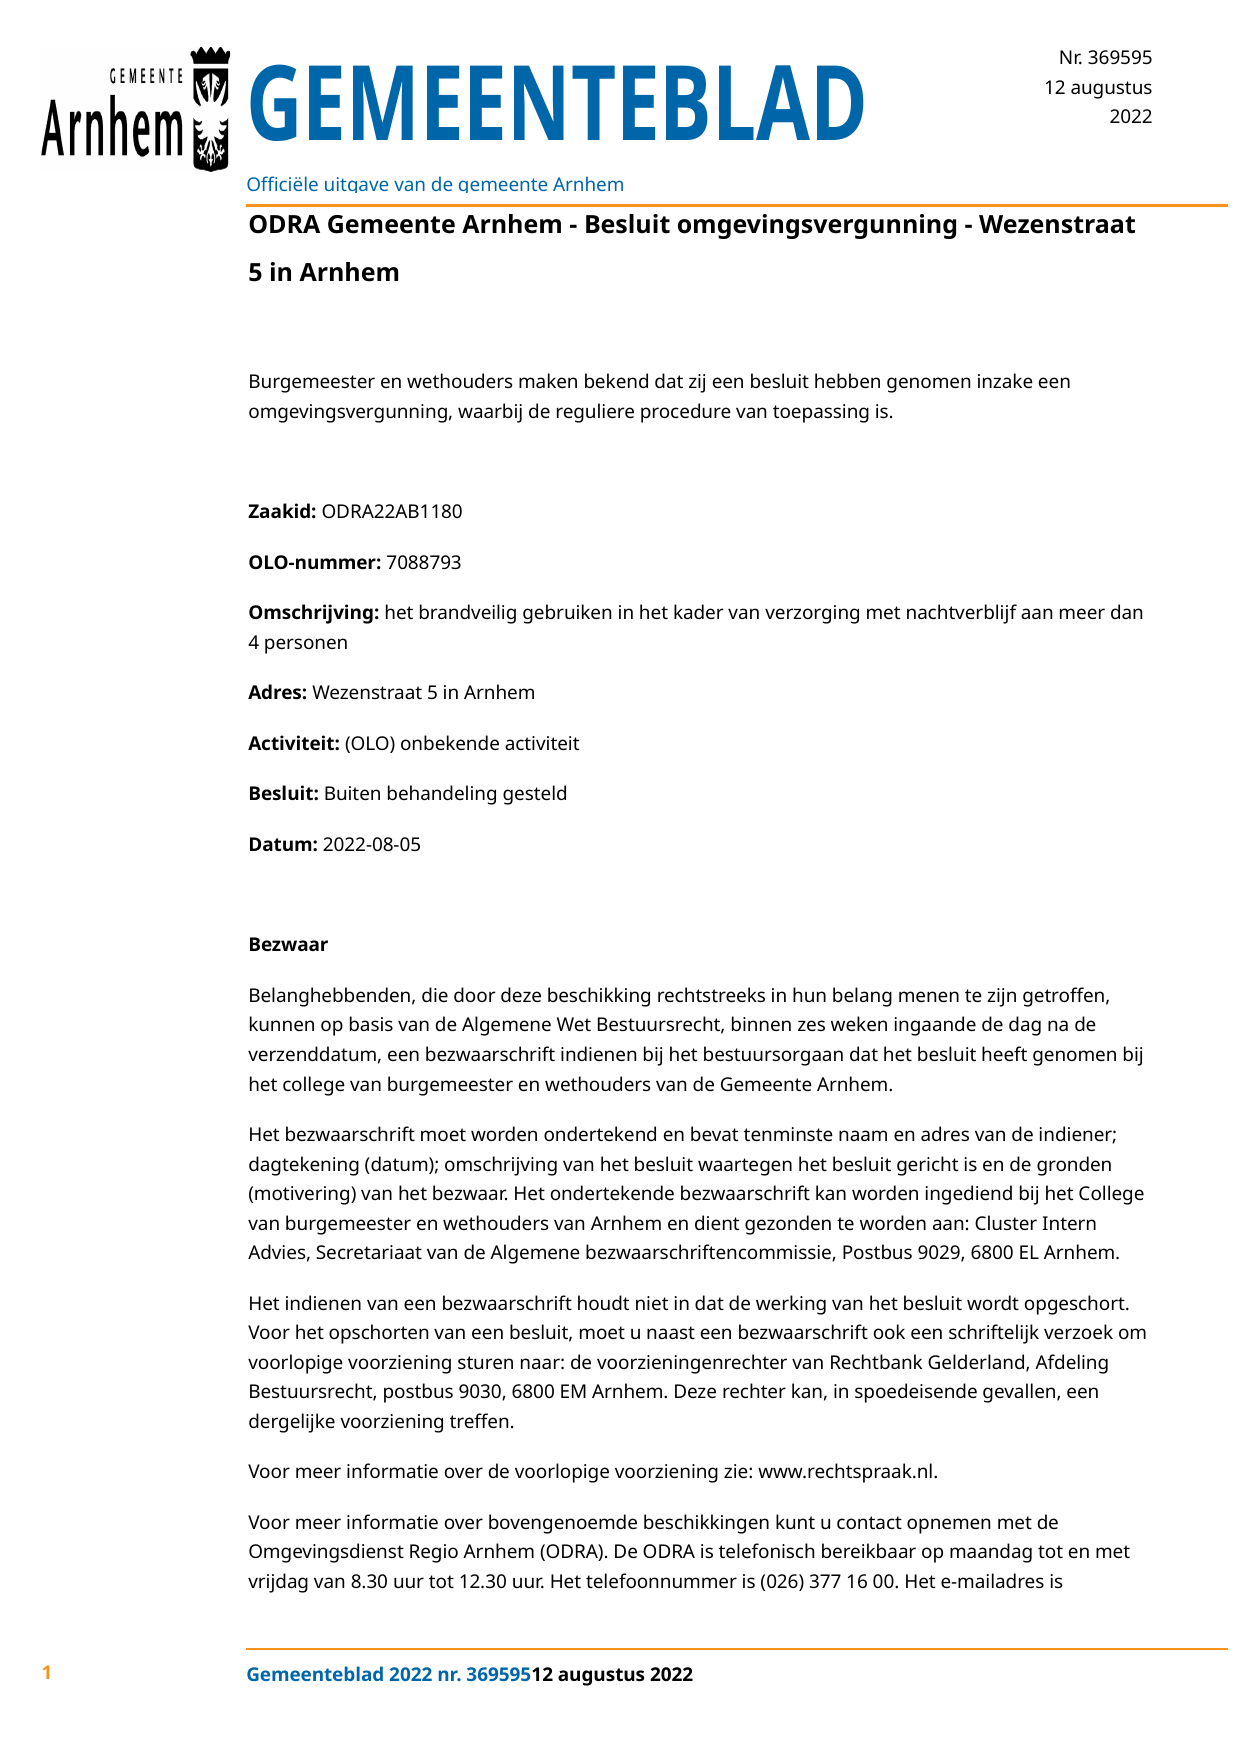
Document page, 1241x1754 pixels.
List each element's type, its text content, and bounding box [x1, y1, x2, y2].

text Burgemeester en wethouders maken bekend dat zij een besluit hebben genomen inzake een omgevingsvergunning, waarbij de reguliere procedure van toepassing is. [248, 368, 1152, 424]
text Het bezwaarschrift moet worden ondertekend en bevat tenminste naam en adres van de indiener; dagtekening (datum); omschrijving van het besluit waartegen het besluit gericht is en de gronden (motivering) van het bezwaar. Het ondertekende bezwaarschrift kan worden ingediend bij het College van burgemeester en wethouders van Arnhem en dient gezonden te worden aan: Cluster Intern Advies, Secretariaat van de Algemene bezwaarschriftencommissie, Postbus 9029, 6800 EL Arnhem. [248, 1121, 1152, 1265]
text Voor meer informatie over bovengenoemde beschikkingen kunt u contact opnemen met de Omgevingsdienst Regio Arnhem (ODRA). De ODRA is telefonisch bereikbaar op maandag tot en met vrijdag van 8.30 uur tot 12.30 uur. Het telefoonnummer is (026) 377 16 00. Het e-mailadres is [248, 1509, 1152, 1594]
text Het indienen van een bezwaarschrift houdt niet in dat de werking van het besluit wordt opgeschort. Voor het opschorten van een besluit, moet u naast een bezwaarschrift ook een schriftelijk verzoek om voorlopige voorziening sturen naar: de voorzieningenrechter van Rechtbank Gelderland, Afdeling Bestuursrecht, postbus 9030, 6800 EM Arnhem. Deze rechter kan, in spoedeisende gevallen, een dergelijke voorziening treffen. [248, 1290, 1152, 1434]
text Belanghebbenden, die door deze beschikking rechtstreeks in hun belang menen te zijn getroffen, kunnen op basis van de Algemene Wet Bestuursrecht, binnen zes weken ingaande de dag na de verzenddatum, een bezwaarschrift indienen bij het bestuursorgaan dat het besluit heeft genomen bij het college van burgemeester en wethouders van de Gemeente Arnhem. [248, 982, 1152, 1097]
text Adres: Wezenstraat 5 in Arnhem [248, 679, 1152, 705]
text Bezwaar [248, 932, 1152, 957]
text ODRA Gemeente Arnhem - Besluit omgevingsvergunning - Wezenstraat 5 in Arnhem [248, 207, 1152, 288]
text Besluit: Buiten behandeling gesteld [248, 780, 1152, 806]
text Datum: 2022-08-05 [248, 831, 1152, 857]
text Activiteit: (OLO) onbekende activiteit [248, 730, 1152, 756]
text Zaakid: ODRA22AB1180 [248, 499, 1152, 524]
picture [41, 47, 231, 172]
text Omschrijving: het brandveilig gebruiken in het kader van verzorging met nachtverblijf aan meer dan 4 personen [248, 599, 1152, 655]
text Voor meer informatie over de voorlopige voorziening zie: www.rechtspraak.nl. [248, 1459, 1152, 1484]
text OLO-nummer: 7088793 [248, 549, 1152, 575]
